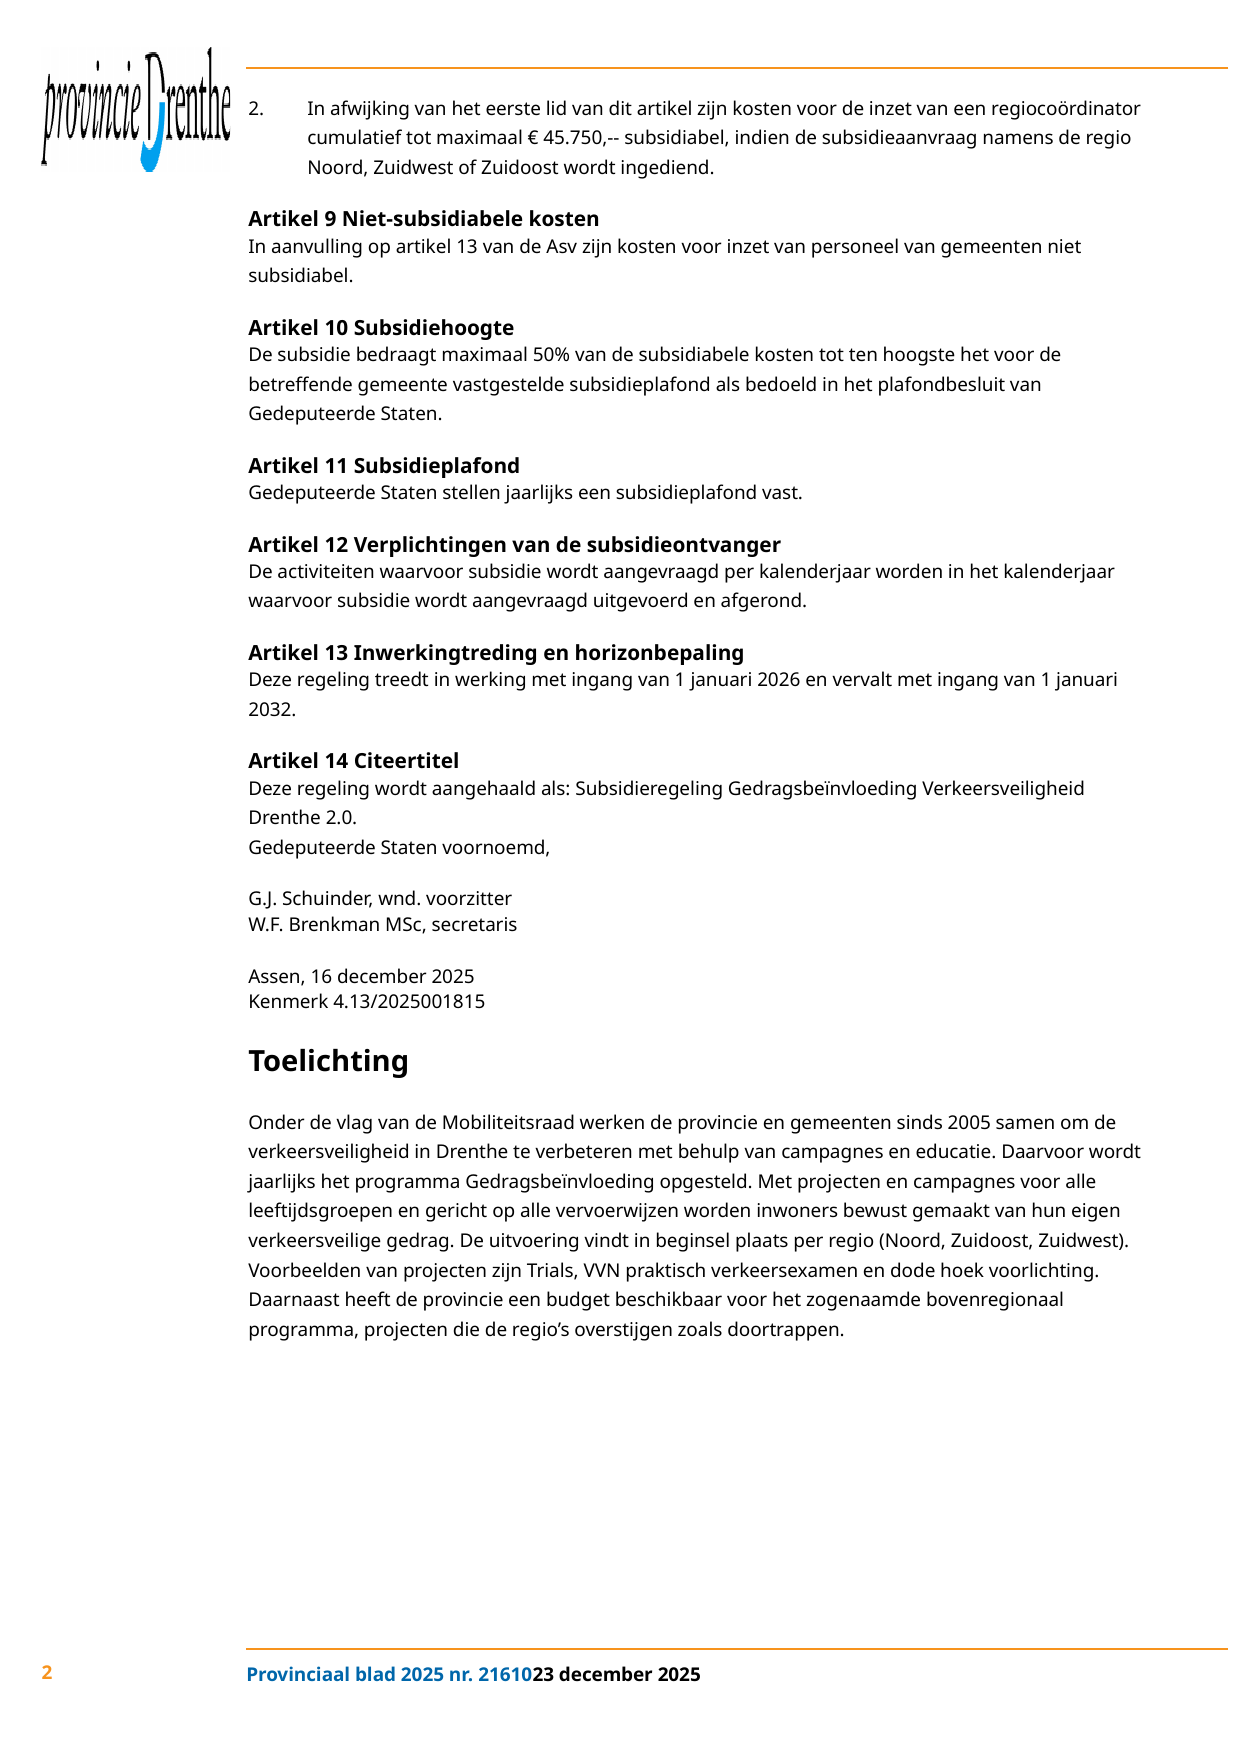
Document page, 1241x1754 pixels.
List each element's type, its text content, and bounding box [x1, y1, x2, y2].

text Onder de vlag van de Mobiliteitsraad werken de provincie en gemeenten sinds 2005 samen om de verkeersveiligheid in Drenthe te verbeteren met behulp van campagnes en educatie. Daarvoor wordt jaarlijks het programma Gedragsbeïnvloeding opgesteld. Met projecten en campagnes voor alle leeftijdsgroepen en gericht op alle vervoerwijzen worden inwoners bewust gemaakt van hun eigen verkeersveilige gedrag. De uitvoering vindt in beginsel plaats per regio (Noord, Zuidoost, Zuidwest). Voorbeelden van projecten zijn Trials, VVN praktisch verkeersexamen en dode hoek voorlichting. Daarnaast heeft de provincie een budget beschikbaar voor het zogenaamde bovenregionaal programma, projecten die de regio’s overstijgen zoals doortrappen. [248, 1109, 1152, 1342]
text De activiteiten waarvoor subsidie wordt aangevraagd per kalenderjaar worden in het kalenderjaar waarvoor subsidie wordt aangevraagd uitgevoerd en afgerond. [248, 558, 1152, 613]
text In aanvulling op artikel 13 van de Asv zijn kosten voor inzet van personeel van gemeenten niet subsidiabel. [248, 233, 1152, 288]
text De subsidie bedraagt maximaal 50% van de subsidiabele kosten tot ten hoogste het voor de betreffende gemeente vastgestelde subsidieplafond als bedoeld in het plafondbesluit van Gedeputeerde Staten. [248, 341, 1152, 426]
text G.J. Schuinder, wnd. voorzitter [248, 886, 1152, 911]
text Artikel 13 Inwerkingtreding en horizonbepaling [248, 638, 1152, 667]
text Artikel 10 Subsidiehoogte [248, 313, 1152, 341]
text Toelichting [248, 1040, 1152, 1080]
text Artikel 9 Niet-subsidiabele kosten [248, 204, 1152, 233]
list In afwijking van het eerste lid van dit artikel zijn kosten voor de inzet van een regiocoördinator cumulatief tot maximaal € 45.750,-- subsidiabel, indien de subsidieaanvraag namens de regio Noord, Zuidwest of Zuidoost wordt ingediend. [248, 95, 1152, 180]
text Gedeputeerde Staten voornoemd, [248, 834, 1152, 860]
text Deze regeling treedt in werking met ingang van 1 januari 2026 en vervalt met ingang van 1 januari 2032. [248, 667, 1152, 722]
text Deze regeling wordt aangehaald als: Subsidieregeling Gedragsbeïnvloeding Verkeersveiligheid Drenthe 2.0. [248, 775, 1152, 830]
picture [41, 47, 231, 172]
text Kenmerk 4.13/2025001815 [248, 988, 1152, 1014]
text Artikel 12 Verplichtingen van de subsidieontvanger [248, 530, 1152, 558]
text Gedeputeerde Staten stellen jaarlijks een subsidieplafond vast. [248, 479, 1152, 505]
text Artikel 11 Subsidieplafond [248, 451, 1152, 479]
text Artikel 14 Citeertitel [248, 747, 1152, 775]
text W.F. Brenkman MSc, secretaris [248, 911, 1152, 937]
text Assen, 16 december 2025 [248, 963, 1152, 988]
